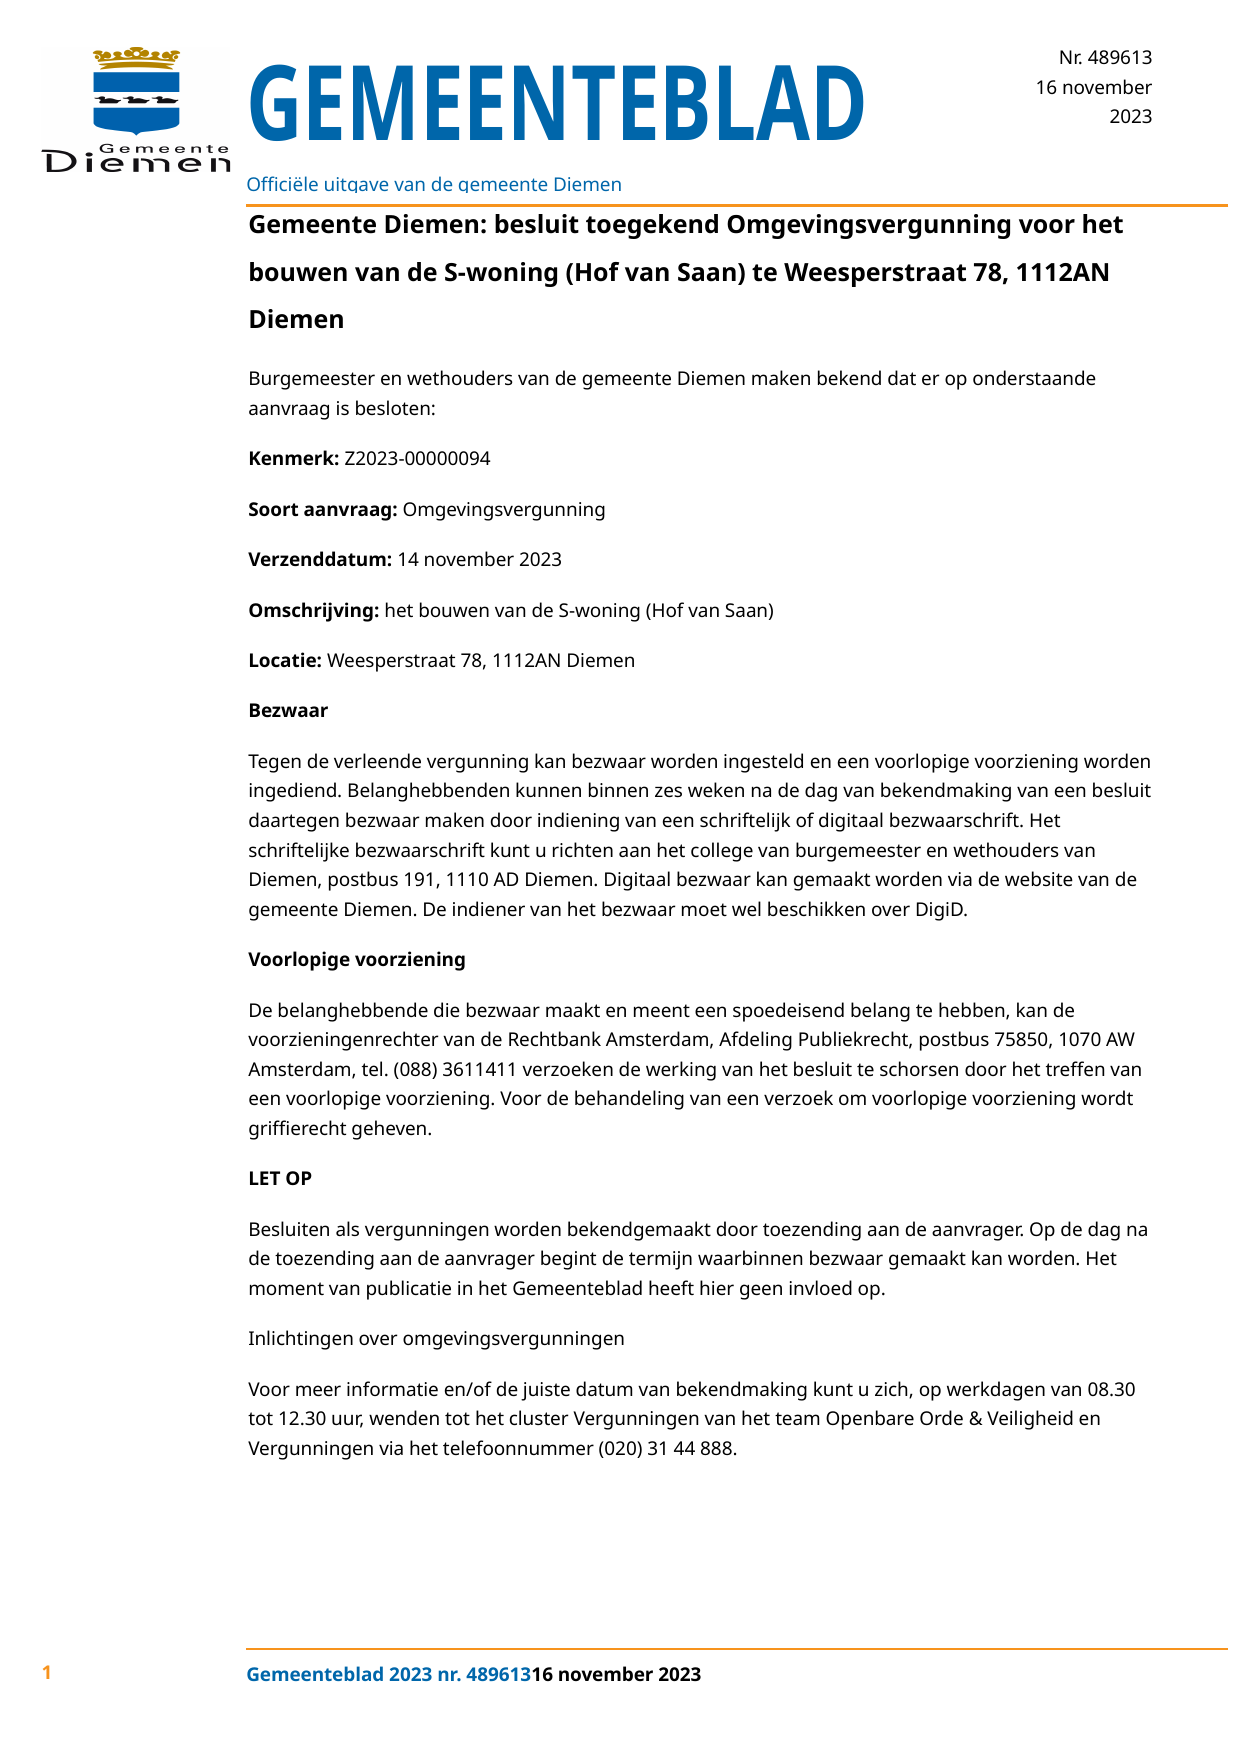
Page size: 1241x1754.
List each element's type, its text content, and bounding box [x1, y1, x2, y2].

text Soort aanvraag: Omgevingsvergunning [248, 496, 1152, 522]
text Kenmerk: Z2023-00000094 [248, 446, 1152, 471]
picture [41, 47, 231, 172]
text Bezwaar [248, 698, 1152, 723]
text Voorlopige voorziening [248, 946, 1152, 972]
text Locatie: Weesperstraat 78, 1112AN Diemen [248, 647, 1152, 673]
text Inlichtingen over omgevingsvergunningen [248, 1326, 1152, 1351]
text Besluiten als vergunningen worden bekendgemaakt door toezending aan de aanvrager. Op de dag na de toezending aan de aanvrager begint de termijn waarbinnen bezwaar gemaakt kan worden. Het moment van publicatie in het Gemeenteblad heeft hier geen invloed op. [248, 1216, 1152, 1301]
text Voor meer informatie en/of de juiste datum van bekendmaking kunt u zich, op werkdagen van 08.30 tot 12.30 uur, wenden tot het cluster Vergunningen van het team Openbare Orde & Veiligheid en Vergunningen via het telefoonnummer (020) 31 44 888. [248, 1376, 1152, 1461]
text De belanghebbende die bezwaar maakt en meent een spoedeisend belang te hebben, kan de voorzieningenrechter van de Rechtbank Amsterdam, Afdeling Publiekrecht, postbus 75850, 1070 AW Amsterdam, tel. (088) 3611411 verzoeken de werking van het besluit te schorsen door het treffen van een voorlopige voorziening. Voor de behandeling van een verzoek om voorlopige voorziening wordt griffierecht geheven. [248, 997, 1152, 1141]
text Tegen de verleende vergunning kan bezwaar worden ingesteld en een voorlopige voorziening worden ingediend. Belanghebbenden kunnen binnen zes weken na de dag van bekendmaking van een besluit daartegen bezwaar maken door indiening van een schriftelijk of digitaal bezwaarschrift. Het schriftelijke bezwaarschrift kunt u richten aan het college van burgemeester en wethouders van Diemen, postbus 191, 1110 AD Diemen. Digitaal bezwaar kan gemaakt worden via de website van de gemeente Diemen. De indiener van het bezwaar moet wel beschikken over DigiD. [248, 748, 1152, 922]
text Omschrijving: het bouwen van de S-woning (Hof van Saan) [248, 597, 1152, 622]
text Verzenddatum: 14 november 2023 [248, 546, 1152, 572]
text Burgemeester en wethouders van de gemeente Diemen maken bekend dat er op onderstaande aanvraag is besloten: [248, 366, 1152, 421]
text Gemeente Diemen: besluit toegekend Omgevingsvergunning voor het bouwen van de S-woning (Hof van Saan) te Weesperstraat 78, 1112AN Diemen [248, 207, 1152, 336]
text LET OP [248, 1166, 1152, 1191]
